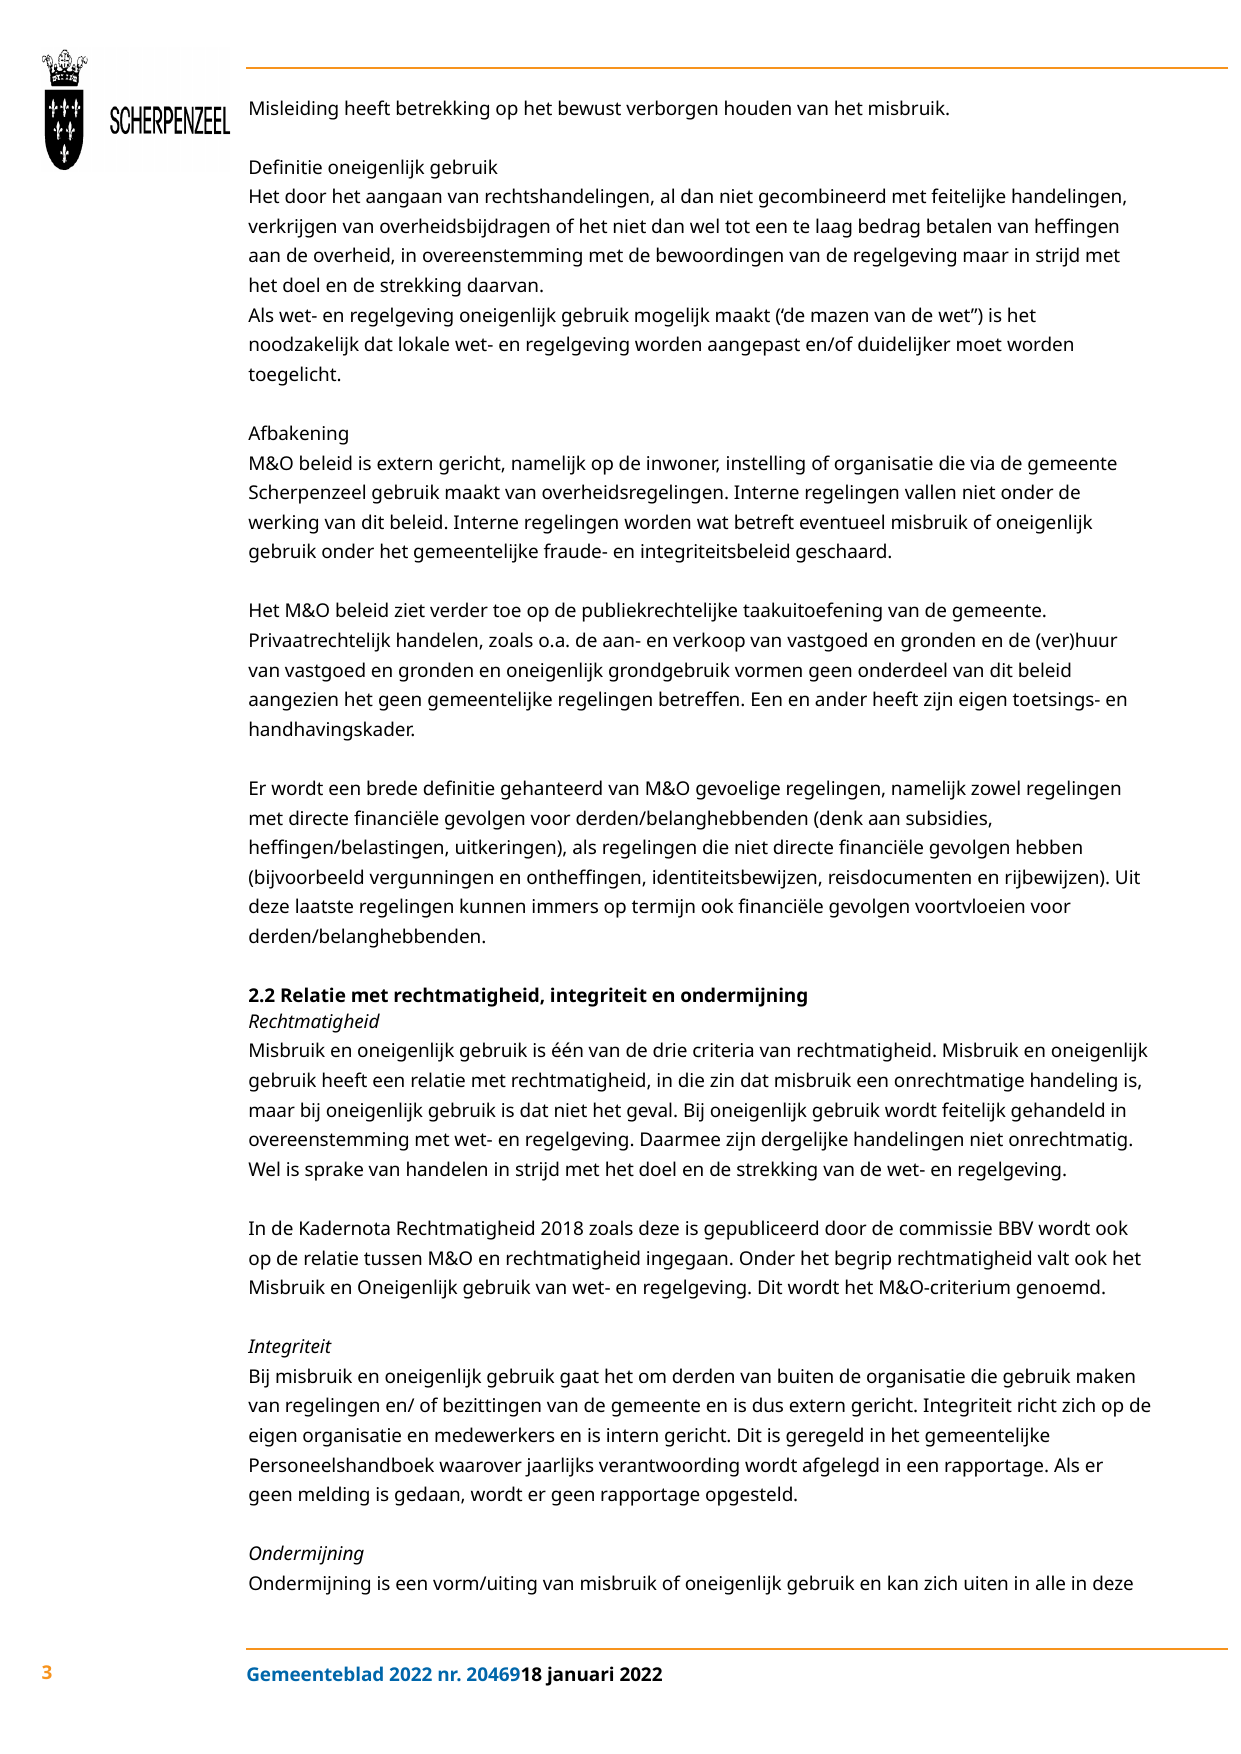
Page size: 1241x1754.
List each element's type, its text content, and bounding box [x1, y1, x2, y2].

text Ondermijning is een vorm/uiting van misbruik of oneigenlijk gebruik en kan zich uiten in alle in deze [248, 1570, 1152, 1596]
text Ondermijning [248, 1541, 1152, 1566]
text Rechtmatigheid [248, 1008, 1152, 1034]
text Het door het aangaan van rechtshandelingen, al dan niet gecombineerd met feitelijke handelingen, verkrijgen van overheidsbijdragen of het niet dan wel tot een te laag bedrag betalen van heffingen aan de overheid, in overeenstemming met de bewoordingen van de regelgeving maar in strijd met het doel en de strekking daarvan. [248, 183, 1152, 298]
text Als wet- en regelgeving oneigenlijk gebruik mogelijk maakt (‘de mazen van de wet”) is het noodzakelijk dat lokale wet- en regelgeving worden aangepast en/of duidelijker moet worden toegelicht. [248, 302, 1152, 387]
text Bij misbruik en oneigenlijk gebruik gaat het om derden van buiten de organisatie die gebruik maken van regelingen en/ of bezittingen van de gemeente en is dus extern gericht. Integriteit richt zich op de eigen organisatie en medewerkers en is intern gericht. Dit is geregeld in het gemeentelijke Personeelshandboek waarover jaarlijks verantwoording wordt afgelegd in een rapportage. Als er geen melding is gedaan, wordt er geen rapportage opgesteld. [248, 1363, 1152, 1507]
text In de Kadernota Rechtmatigheid 2018 zoals deze is gepubliceerd door de commissie BBV wordt ook op de relatie tussen M&O en rechtmatigheid ingegaan. Onder het begrip rechtmatigheid valt ook het Misbruik en Oneigenlijk gebruik van wet- en regelgeving. Dit wordt het M&O-criterium genoemd. [248, 1215, 1152, 1300]
text M&O beleid is extern gericht, namelijk op de inwoner, instelling of organisatie die via de gemeente Scherpenzeel gebruik maakt van overheidsregelingen. Interne regelingen vallen niet onder de werking van dit beleid. Interne regelingen worden wat betreft eventueel misbruik of oneigenlijk gebruik onder het gemeentelijke fraude- en integriteitsbeleid geschaard. [248, 450, 1152, 564]
picture [41, 47, 231, 172]
text Definitie oneigenlijk gebruik [248, 154, 1152, 180]
text Misbruik en oneigenlijk gebruik is één van de drie criteria van rechtmatigheid. Misbruik en oneigenlijk gebruik heeft een relatie met rechtmatigheid, in die zin dat misbruik een onrechtmatige handeling is, maar bij oneigenlijk gebruik is dat niet het geval. Bij oneigenlijk gebruik wordt feitelijk gehandeld in overeenstemming met wet- en regelgeving. Daarmee zijn dergelijke handelingen niet onrechtmatig. Wel is sprake van handelen in strijd met het doel en de strekking van de wet- en regelgeving. [248, 1038, 1152, 1182]
text Afbakening [248, 420, 1152, 446]
text Het M&O beleid ziet verder toe op de publiekrechtelijke taakuitoefening van de gemeente. Privaatrechtelijk handelen, zoals o.a. de aan- en verkoop van vastgoed en gronden en de (ver)huur van vastgoed en gronden en oneigenlijk grondgebruik vormen geen onderdeel van dit beleid aangezien het geen gemeentelijke regelingen betreffen. Een en ander heeft zijn eigen toetsings- en handhavingskader. [248, 598, 1152, 742]
text Integriteit [248, 1333, 1152, 1359]
text Misleiding heeft betrekking op het bewust verborgen houden van het misbruik. [248, 95, 1152, 121]
text 2.2 Relatie met rechtmatigheid, integriteit en ondermijning [248, 982, 1152, 1008]
text Er wordt een brede definitie gehanteerd van M&O gevoelige regelingen, namelijk zowel regelingen met directe financiële gevolgen voor derden/belanghebbenden (denk aan subsidies, heffingen/belastingen, uitkeringen), als regelingen die niet directe financiële gevolgen hebben (bijvoorbeeld vergunningen en ontheffingen, identiteitsbewijzen, reisdocumenten en rijbewijzen). Uit deze laatste regelingen kunnen immers op termijn ook financiële gevolgen voortvloeien voor derden/belanghebbenden. [248, 775, 1152, 949]
